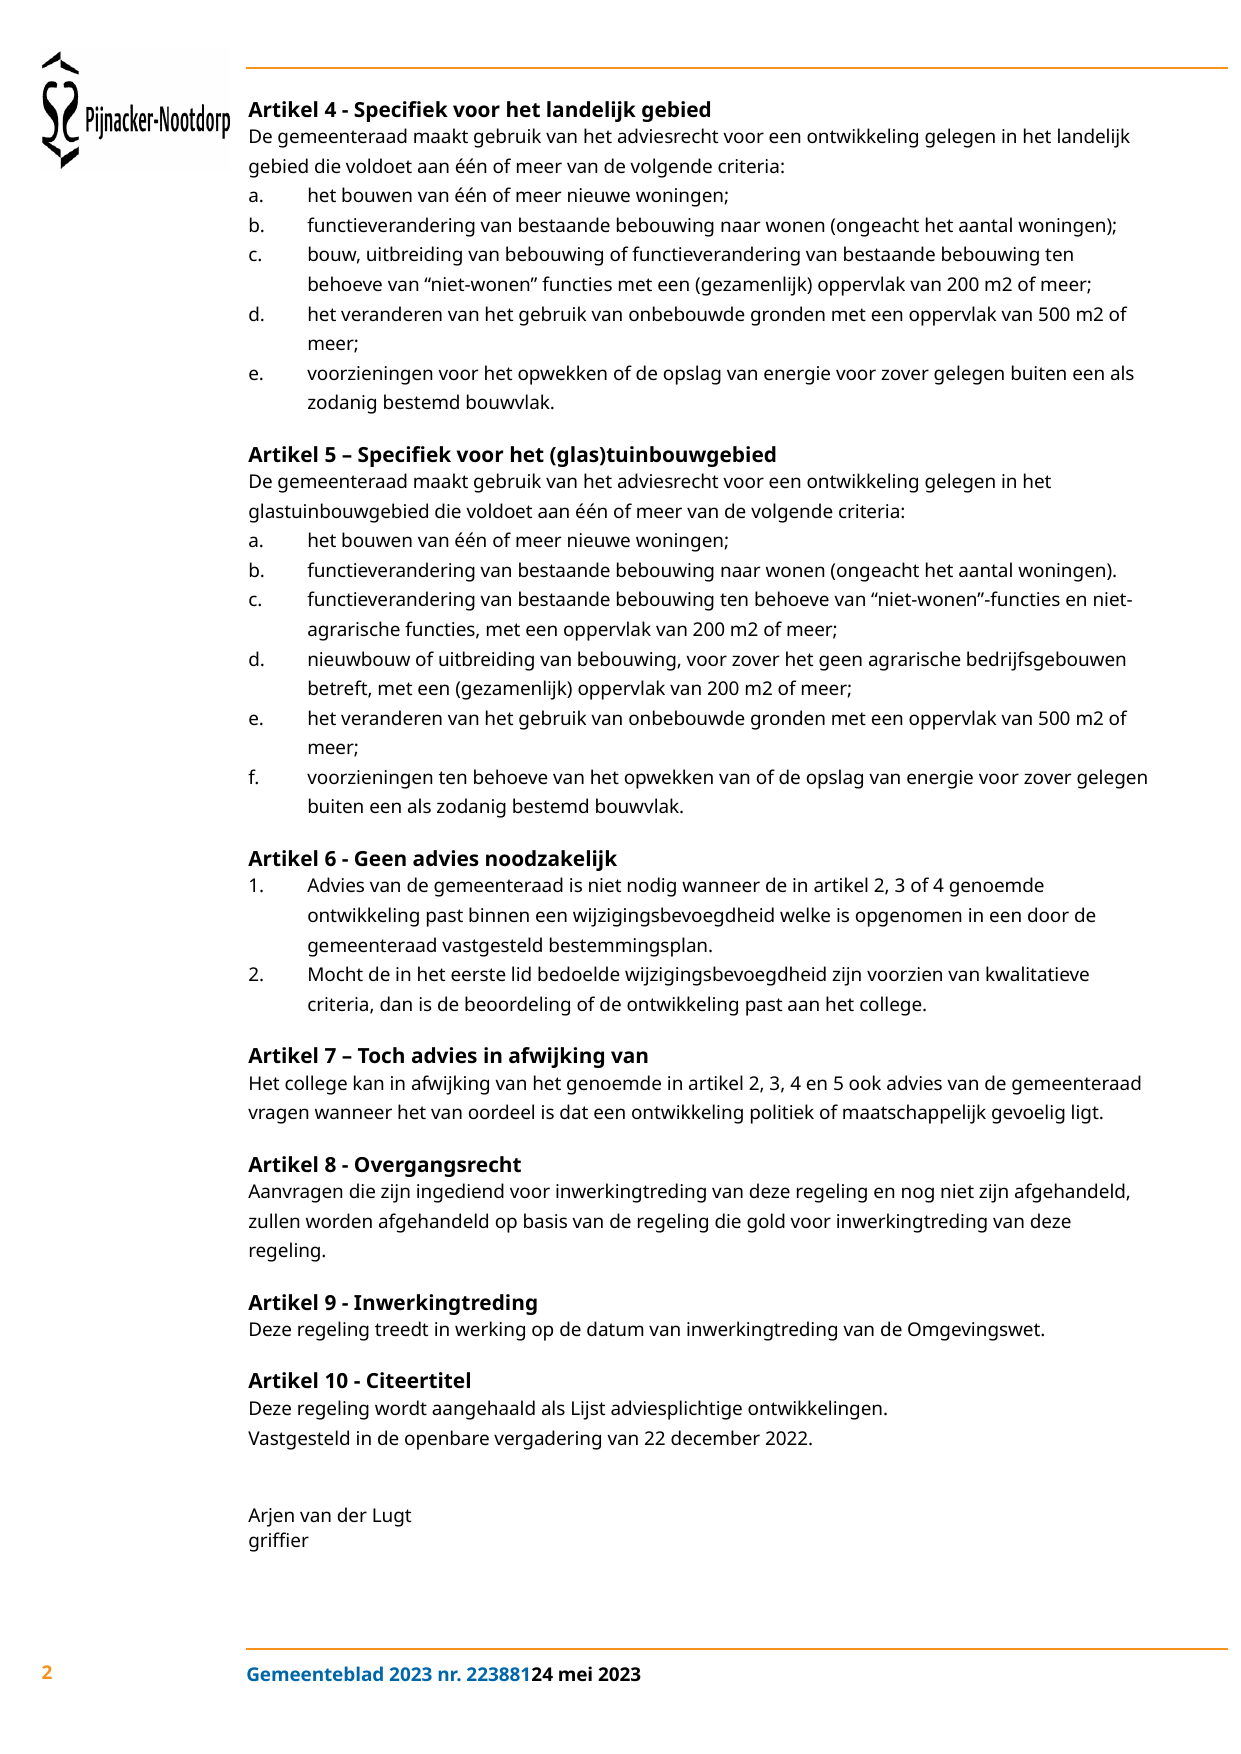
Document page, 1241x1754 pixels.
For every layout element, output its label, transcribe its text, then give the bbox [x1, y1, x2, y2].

text griffier [248, 1528, 1152, 1553]
text De gemeenteraad maakt gebruik van het adviesrecht voor een ontwikkeling gelegen in het landelijk gebied die voldoet aan één of meer van de volgende criteria: [248, 123, 1152, 178]
text Deze regeling treedt in werking op de datum van inwerkingtreding van de Omgevingswet. [248, 1316, 1152, 1342]
list voorzieningen voor het opwekken of de opslag van energie voor zover gelegen buiten een als zodanig bestemd bouwvlak. [248, 360, 1152, 415]
text Artikel 8 - Overgangsrecht [248, 1150, 1152, 1178]
list het veranderen van het gebruik van onbebouwde gronden met een oppervlak van 500 m2 of meer; [248, 705, 1152, 760]
text Het college kan in afwijking van het genoemde in artikel 2, 3, 4 en 5 ook advies van de gemeenteraad vragen wanneer het van oordeel is dat een ontwikkeling politiek of maatschappelijk gevoelig ligt. [248, 1070, 1152, 1125]
text Arjen van der Lugt [248, 1502, 1152, 1528]
list bouw, uitbreiding van bebouwing of functieverandering van bestaande bebouwing ten behoeve van “niet-wonen” functies met een (gezamenlijk) oppervlak van 200 m2 of meer; [248, 242, 1152, 297]
text Artikel 4 - Specifiek voor het landelijk gebied [248, 95, 1152, 123]
list voorzieningen ten behoeve van het opwekken van of de opslag van energie voor zover gelegen buiten een als zodanig bestemd bouwvlak. [248, 764, 1152, 819]
list Advies van de gemeenteraad is niet nodig wanneer de in artikel 2, 3 of 4 genoemde ontwikkeling past binnen een wijzigingsbevoegdheid welke is opgenomen in een door de gemeenteraad vastgesteld bestemmingsplan. [248, 873, 1152, 957]
list functieverandering van bestaande bebouwing naar wonen (ongeacht het aantal woningen). [248, 557, 1152, 583]
text Artikel 7 – Toch advies in afwijking van [248, 1041, 1152, 1070]
list functieverandering van bestaande bebouwing naar wonen (ongeacht het aantal woningen); [248, 212, 1152, 238]
text Artikel 9 - Inwerkingtreding [248, 1288, 1152, 1316]
picture [41, 47, 231, 172]
list het bouwen van één of meer nieuwe woningen; [248, 527, 1152, 553]
text De gemeenteraad maakt gebruik van het adviesrecht voor een ontwikkeling gelegen in het glastuinbouwgebied die voldoet aan één of meer van de volgende criteria: [248, 468, 1152, 524]
text Vastgesteld in de openbare vergadering van 22 december 2022. [248, 1425, 1152, 1450]
list het veranderen van het gebruik van onbebouwde gronden met een oppervlak van 500 m2 of meer; [248, 301, 1152, 356]
text Aanvragen die zijn ingediend voor inwerkingtreding van deze regeling en nog niet zijn afgehandeld, zullen worden afgehandeld op basis van de regeling die gold voor inwerkingtreding van deze regeling. [248, 1178, 1152, 1263]
list functieverandering van bestaande bebouwing ten behoeve van “niet-wonen”-functies en niet-agrarische functies, met een oppervlak van 200 m2 of meer; [248, 587, 1152, 642]
list nieuwbouw of uitbreiding van bebouwing, voor zover het geen agrarische bedrijfsgebouwen betreft, met een (gezamenlijk) oppervlak van 200 m2 of meer; [248, 646, 1152, 701]
text Artikel 5 – Specifiek voor het (glas)tuinbouwgebied [248, 440, 1152, 468]
text Artikel 10 - Citeertitel [248, 1367, 1152, 1395]
list het bouwen van één of meer nieuwe woningen; [248, 182, 1152, 208]
list Mocht de in het eerste lid bedoelde wijzigingsbevoegdheid zijn voorzien van kwalitatieve criteria, dan is de beoordeling of de ontwikkeling past aan het college. [248, 961, 1152, 1017]
text Artikel 6 - Geen advies noodzakelijk [248, 844, 1152, 873]
text Deze regeling wordt aangehaald als Lijst adviesplichtige ontwikkelingen. [248, 1395, 1152, 1421]
